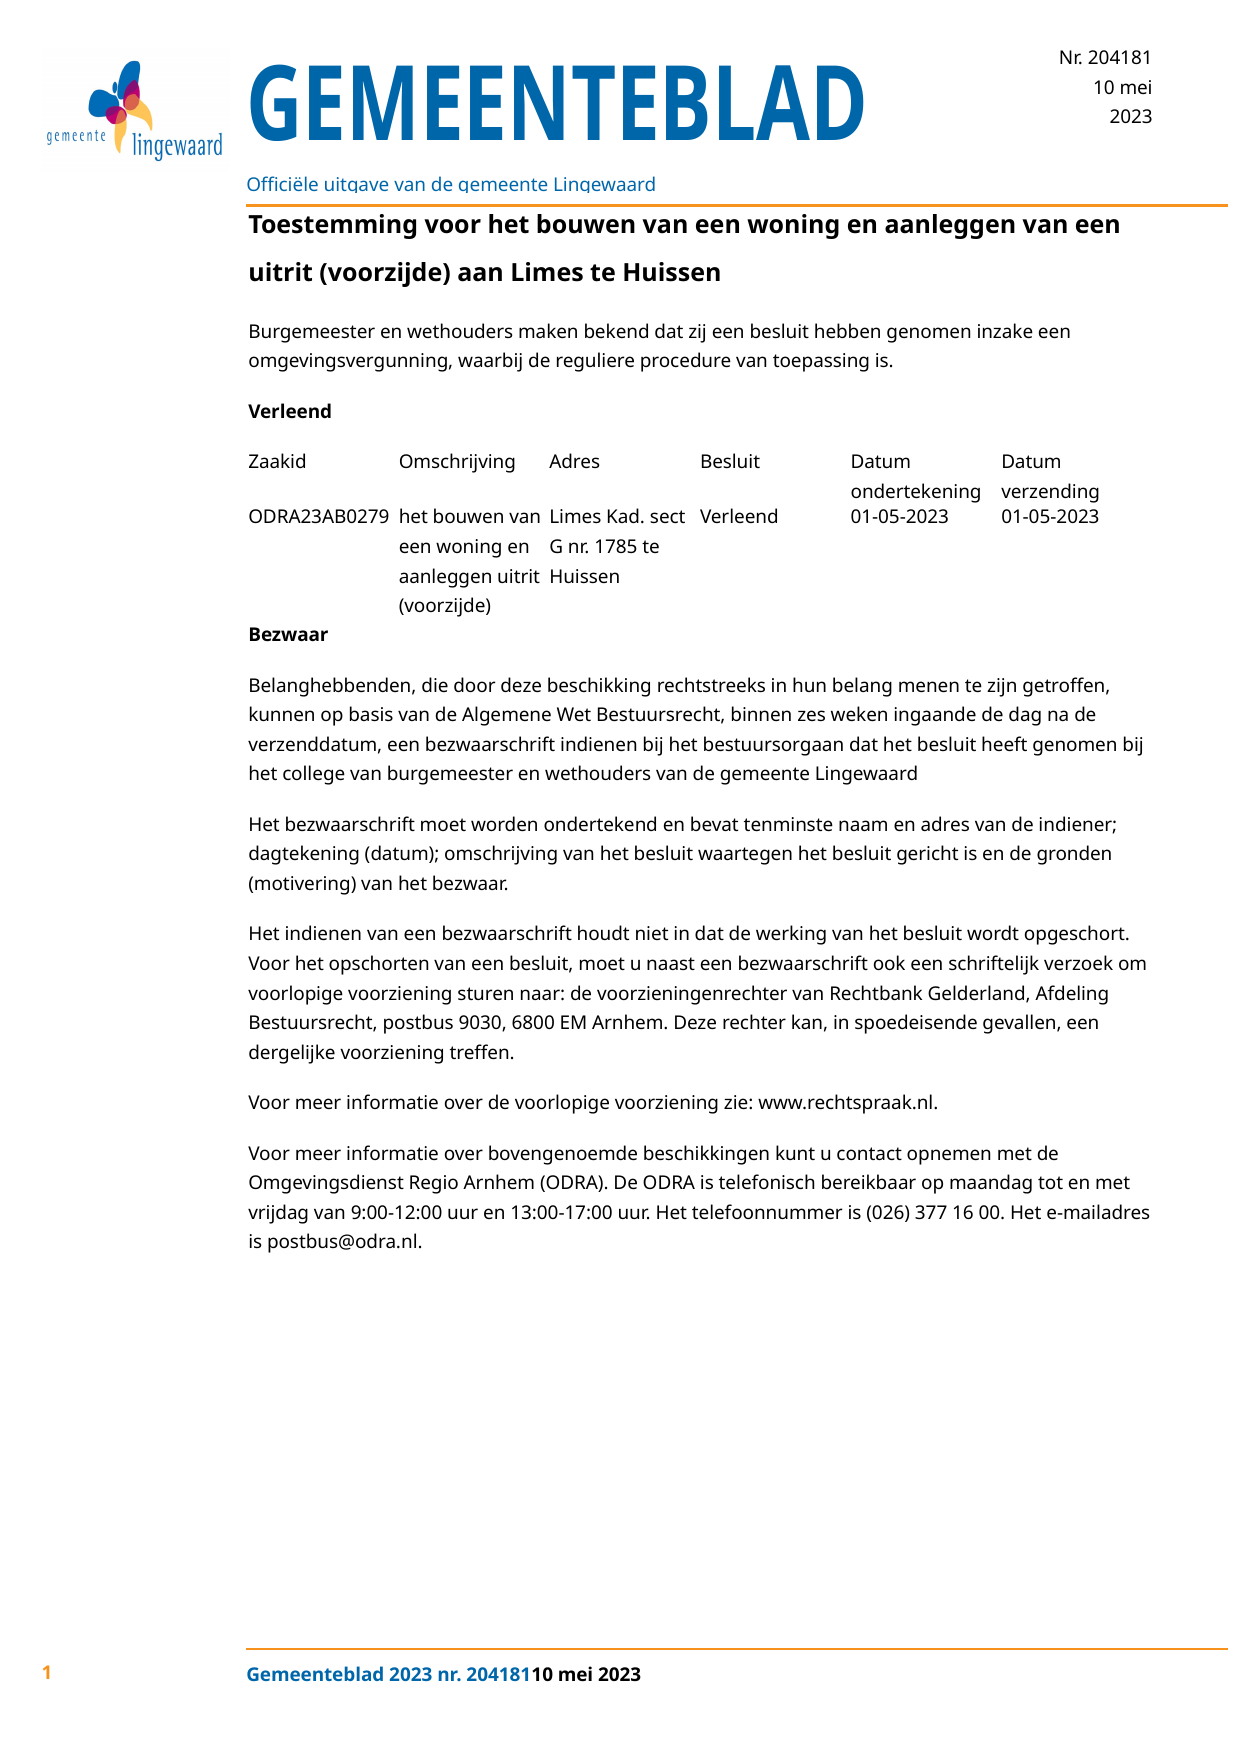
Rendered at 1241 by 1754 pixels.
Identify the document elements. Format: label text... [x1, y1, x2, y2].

table_header Zaakid [248, 449, 398, 504]
table_header Adres [549, 449, 700, 504]
picture [41, 47, 231, 172]
text Verleend [248, 398, 1152, 424]
table_header Datum ondertekening [850, 449, 1001, 504]
table_cell ODRA23AB0279 [248, 504, 398, 618]
text Voor meer informatie over bovengenoemde beschikkingen kunt u contact opnemen met de Omgevingsdienst Regio Arnhem (ODRA). De ODRA is telefonisch bereikbaar op maandag tot en met vrijdag van 9:00-12:00 uur en 13:00-17:00 uur. Het telefoonnummer is (026) 377 16 00. Het e-mailadres is postbus@odra.nl. [248, 1140, 1152, 1254]
text Het bezwaarschrift moet worden ondertekend en bevat tenminste naam en adres van de indiener; dagtekening (datum); omschrijving van het besluit waartegen het besluit gericht is en de gronden (motivering) van het bezwaar. [248, 811, 1152, 896]
text Toestemming voor het bouwen van een woning en aanleggen van een uitrit (voorzijde) aan Limes te Huissen [248, 207, 1152, 288]
text Het indienen van een bezwaarschrift houdt niet in dat de werking van het besluit wordt opgeschort. Voor het opschorten van een besluit, moet u naast een bezwaarschrift ook een schriftelijk verzoek om voorlopige voorziening sturen naar: de voorzieningenrechter van Rechtbank Gelderland, Afdeling Bestuursrecht, postbus 9030, 6800 EM Arnhem. Deze rechter kan, in spoedeisende gevallen, een dergelijke voorziening treffen. [248, 921, 1152, 1065]
table_cell 01-05-2023 [1001, 504, 1152, 618]
table_cell Verleend [700, 504, 850, 618]
table_header Omschrijving [399, 449, 549, 504]
table_cell Limes Kad. sect G nr. 1785 te Huissen [549, 504, 700, 618]
text Voor meer informatie over de voorlopige voorziening zie: www.rechtspraak.nl. [248, 1089, 1152, 1115]
text Belanghebbenden, die door deze beschikking rechtstreeks in hun belang menen te zijn getroffen, kunnen op basis van de Algemene Wet Bestuursrecht, binnen zes weken ingaande de dag na de verzenddatum, een bezwaarschrift indienen bij het bestuursorgaan dat het besluit heeft genomen bij het college van burgemeester en wethouders van de gemeente Lingewaard [248, 672, 1152, 786]
text Burgemeester en wethouders maken bekend dat zij een besluit hebben genomen inzake een omgevingsvergunning, waarbij de reguliere procedure van toepassing is. [248, 318, 1152, 373]
text Bezwaar [248, 621, 1152, 647]
table_cell 01-05-2023 [850, 504, 1001, 618]
table_header Besluit [700, 449, 850, 504]
table_header Datum verzending [1001, 449, 1152, 504]
table_cell het bouwen van een woning en aanleggen uitrit (voorzijde) [399, 504, 549, 618]
